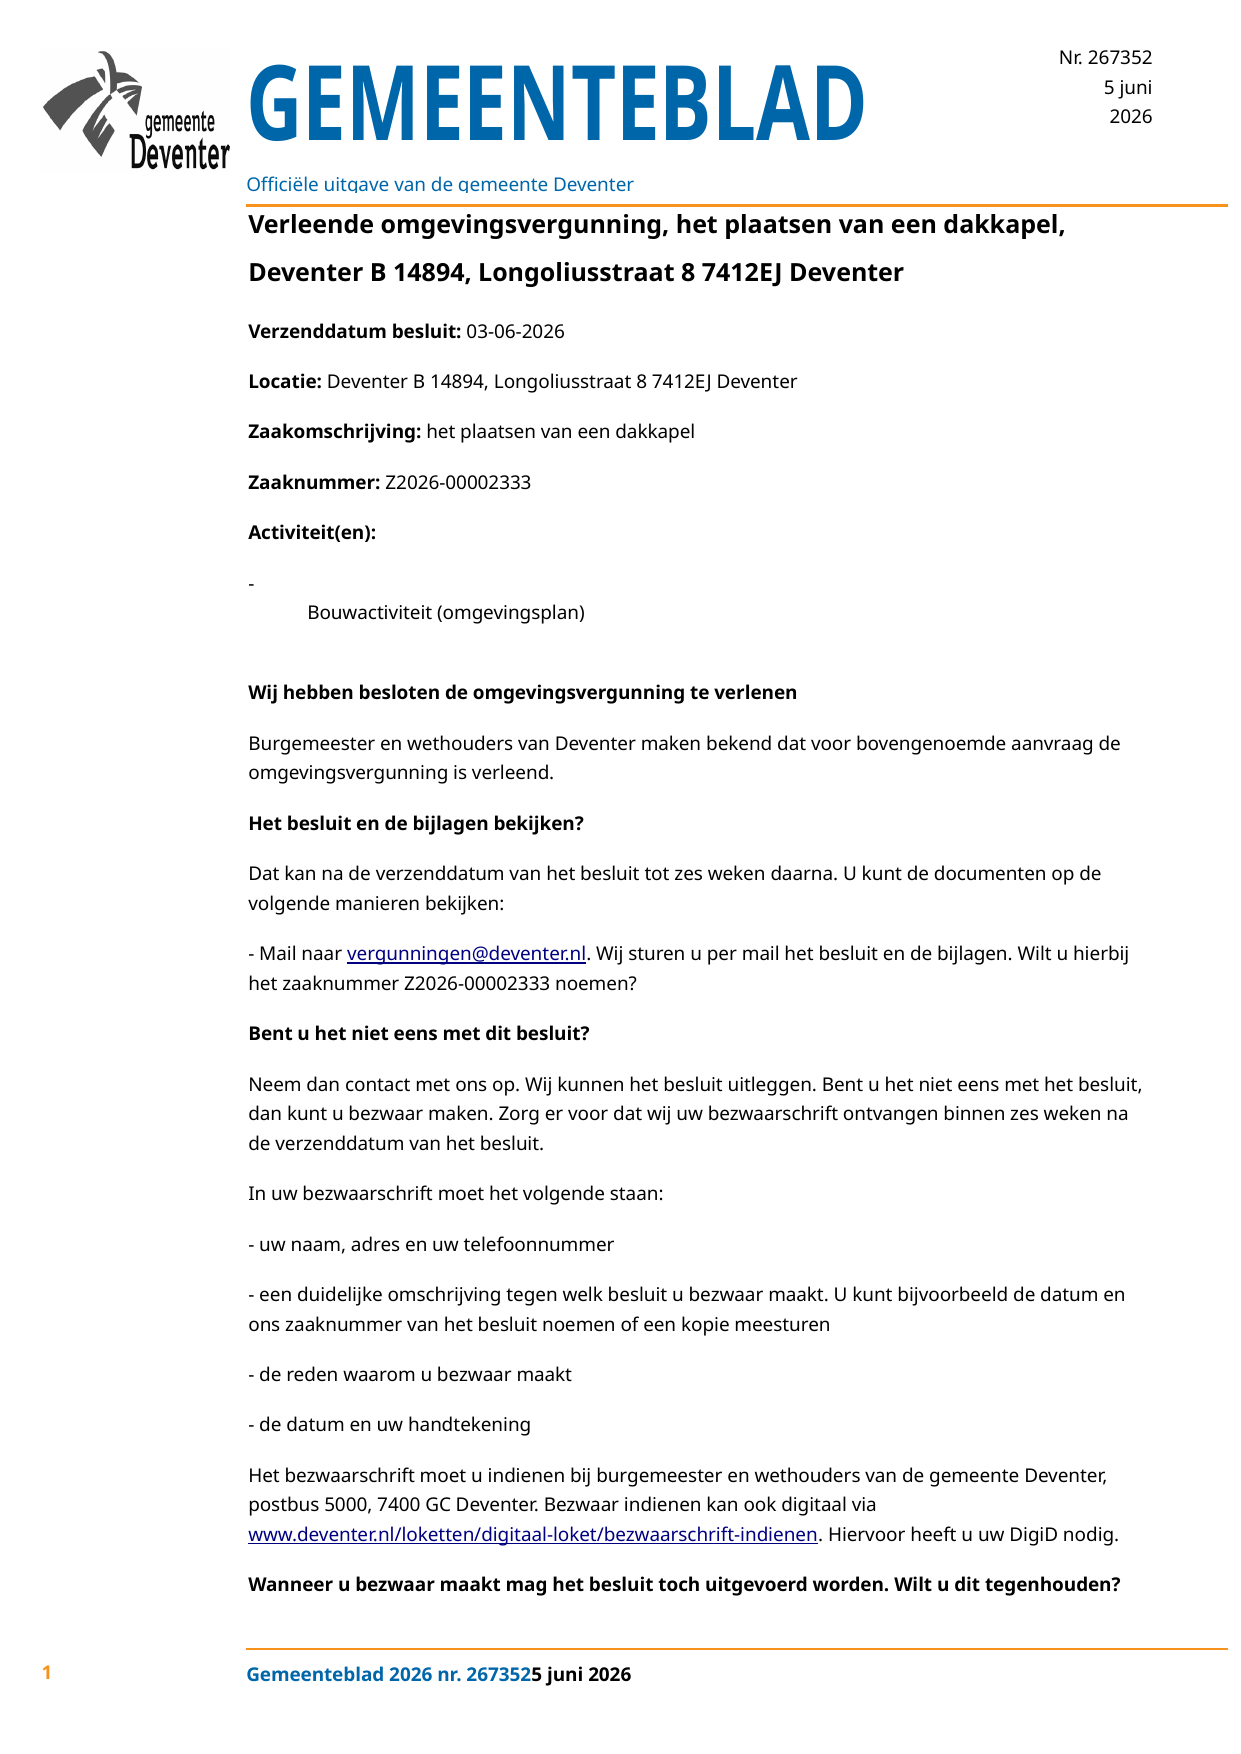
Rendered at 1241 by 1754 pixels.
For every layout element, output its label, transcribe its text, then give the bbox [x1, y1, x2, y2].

text Wanneer u bezwaar maakt mag het besluit toch uitgevoerd worden. Wilt u dit tegenhouden? [248, 1572, 1152, 1597]
text Verleende omgevingsvergunning, het plaatsen van een dakkapel, Deventer B 14894, Longoliusstraat 8 7412EJ Deventer [248, 207, 1152, 288]
text - uw naam, adres en uw telefoonnummer [248, 1231, 1152, 1257]
text Het bezwaarschrift moet u indienen bij burgemeester en wethouders van de gemeente Deventer, postbus 5000, 7400 GC Deventer. Bezwaar indienen kan ook digitaal via www.deventer.nl/loketten/digitaal-loket/bezwaarschrift-indienen. Hiervoor heeft u uw DigiD nodig. [248, 1462, 1152, 1547]
text Neem dan contact met ons op. Wij kunnen het besluit uitleggen. Bent u het niet eens met het besluit, dan kunt u bezwaar maken. Zorg er voor dat wij uw bezwaarschrift ontvangen binnen zes weken na de verzenddatum van het besluit. [248, 1071, 1152, 1156]
text Wij hebben besloten de omgevingsvergunning te verlenen [248, 679, 1152, 705]
list Bouwactiviteit (omgevingsplan) [248, 599, 1152, 625]
text - een duidelijke omschrijving tegen welk besluit u bezwaar maakt. U kunt bijvoorbeeld de datum en ons zaaknummer van het besluit noemen of een kopie meesturen [248, 1281, 1152, 1337]
text Dat kan na de verzenddatum van het besluit tot zes weken daarna. U kunt de documenten op de volgende manieren bekijken: [248, 860, 1152, 916]
text - de reden waarom u bezwaar maakt [248, 1361, 1152, 1387]
text Zaakomschrijving: het plaatsen van een dakkapel [248, 419, 1152, 444]
text Verzenddatum besluit: 03-06-2026 [248, 318, 1152, 344]
text - Mail naar vergunningen@deventer.nl. Wij sturen u per mail het besluit en de bijlagen. Wilt u hierbij het zaaknummer Z2026-00002333 noemen? [248, 940, 1152, 996]
text Burgemeester en wethouders van Deventer maken bekend dat voor bovengenoemde aanvraag de omgevingsvergunning is verleend. [248, 730, 1152, 785]
text Zaaknummer: Z2026-00002333 [248, 469, 1152, 495]
text Locatie: Deventer B 14894, Longoliusstraat 8 7412EJ Deventer [248, 368, 1152, 394]
text Activiteit(en): [248, 519, 1152, 545]
text Het besluit en de bijlagen bekijken? [248, 810, 1152, 836]
text - de datum en uw handtekening [248, 1412, 1152, 1437]
picture [41, 47, 231, 172]
text Bent u het niet eens met dit besluit? [248, 1020, 1152, 1046]
text In uw bezwaarschrift moet het volgende staan: [248, 1180, 1152, 1206]
